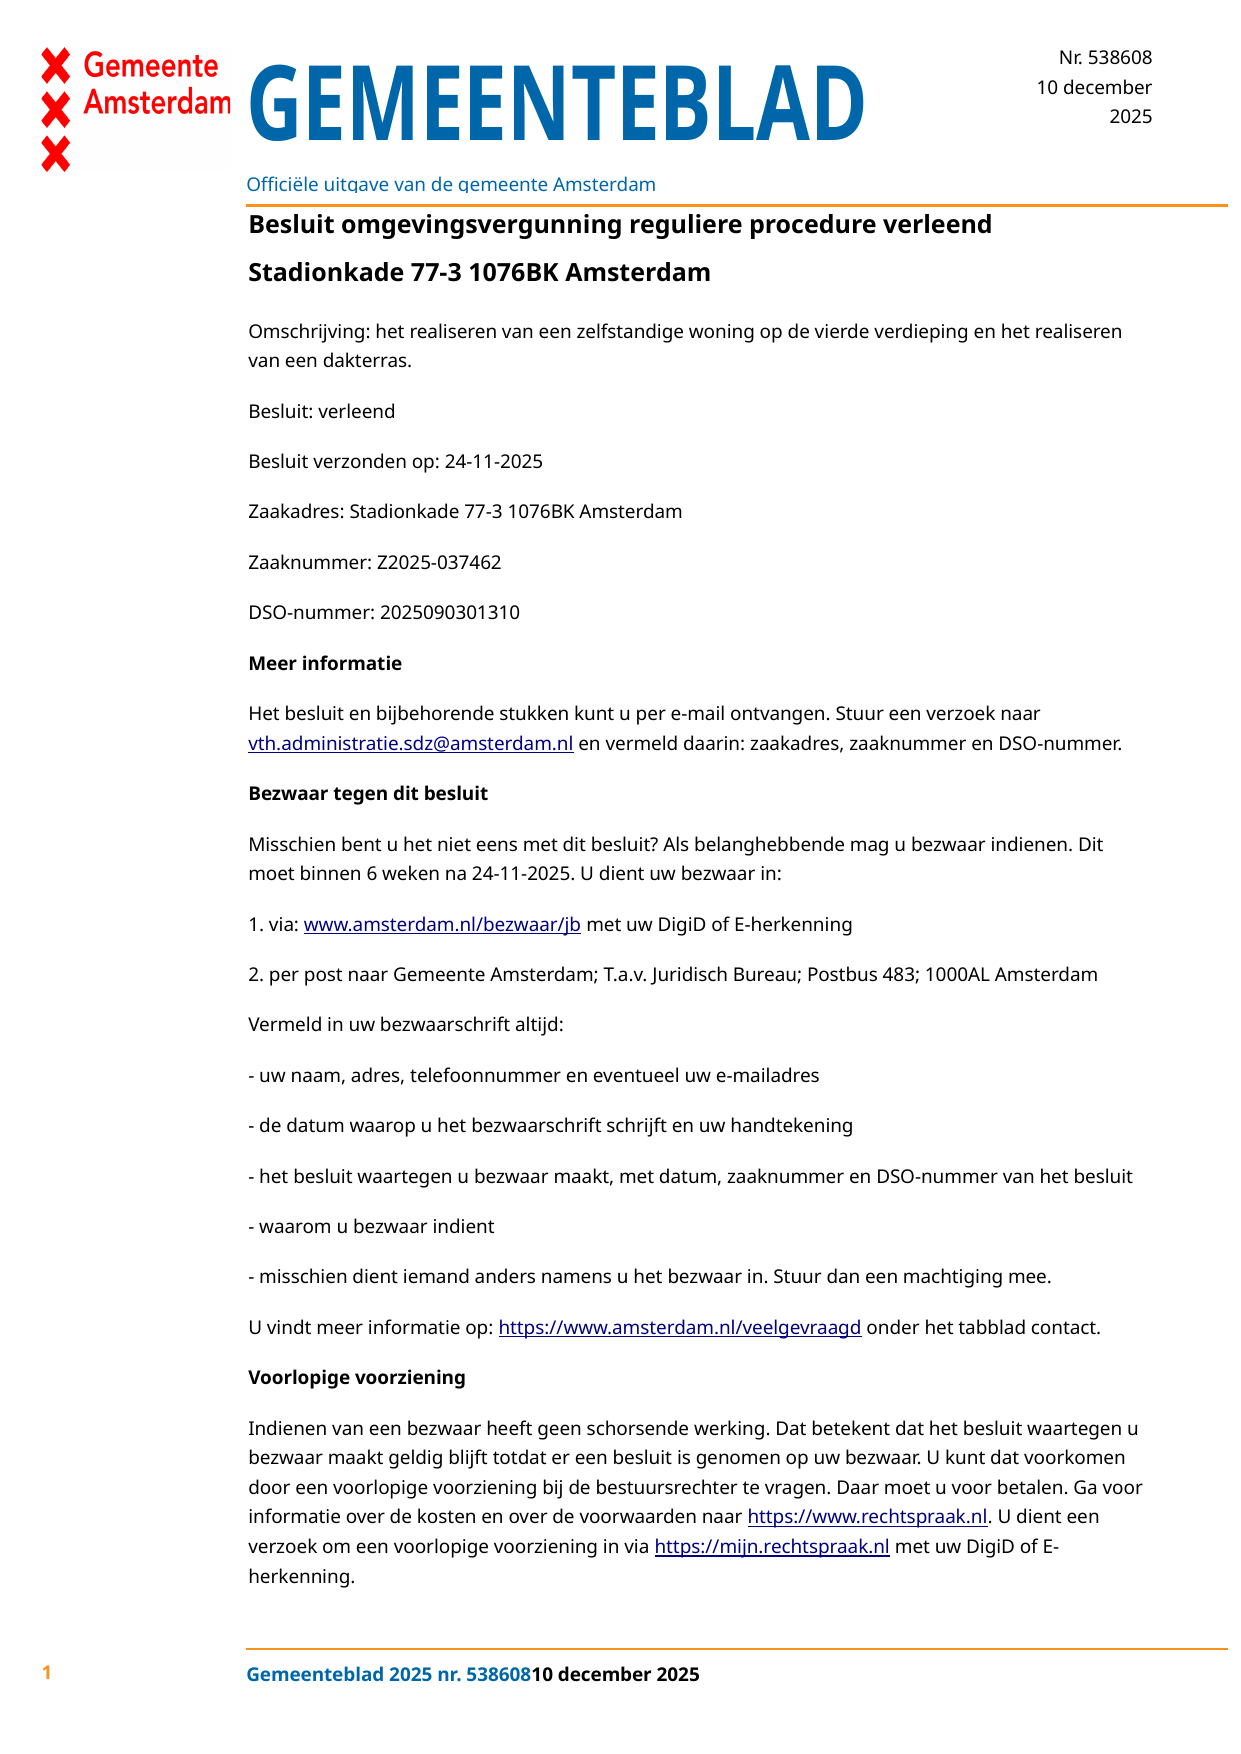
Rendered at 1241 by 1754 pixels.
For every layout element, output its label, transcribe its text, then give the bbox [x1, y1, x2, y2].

text 1. via: www.amsterdam.nl/bezwaar/jb met uw DigiD of E-herkenning [248, 911, 1152, 937]
text Meer informatie [248, 650, 1152, 676]
text Het besluit en bijbehorende stukken kunt u per e-mail ontvangen. Stuur een verzoek naar vth.administratie.sdz@amsterdam.nl en vermeld daarin: zaakadres, zaaknummer en DSO-nummer. [248, 700, 1152, 756]
text Indienen van een bezwaar heeft geen schorsende werking. Dat betekent dat het besluit waartegen u bezwaar maakt geldig blijft totdat er een besluit is genomen op uw bezwaar. U kunt dat voorkomen door een voorlopige voorziening bij de bestuursrechter te vragen. Daar moet u voor betalen. Ga voor informatie over de kosten en over de voorwaarden naar https://www.rechtspraak.nl. U dient een verzoek om een voorlopige voorziening in via https://mijn.rechtspraak.nl met uw DigiD of E-herkenning. [248, 1415, 1152, 1589]
text Besluit verzonden op: 24-11-2025 [248, 448, 1152, 474]
text DSO-nummer: 2025090301310 [248, 599, 1152, 625]
text Bezwaar tegen dit besluit [248, 780, 1152, 806]
text - waarom u bezwaar indient [248, 1213, 1152, 1239]
text - het besluit waartegen u bezwaar maakt, met datum, zaaknummer en DSO-nummer van het besluit [248, 1163, 1152, 1189]
text - de datum waarop u het bezwaarschrift schrijft en uw handtekening [248, 1112, 1152, 1138]
text Voorlopige voorziening [248, 1364, 1152, 1390]
text Zaakadres: Stadionkade 77-3 1076BK Amsterdam [248, 499, 1152, 524]
text 2. per post naar Gemeente Amsterdam; T.a.v. Juridisch Bureau; Postbus 483; 1000AL Amsterdam [248, 961, 1152, 987]
picture [41, 47, 231, 172]
text - uw naam, adres, telefoonnummer en eventueel uw e-mailadres [248, 1062, 1152, 1088]
text Besluit omgevingsvergunning reguliere procedure verleend Stadionkade 77-3 1076BK Amsterdam [248, 207, 1152, 288]
text Omschrijving: het realiseren van een zelfstandige woning op de vierde verdieping en het realiseren van een dakterras. [248, 318, 1152, 373]
text - misschien dient iemand anders namens u het bezwaar in. Stuur dan een machtiging mee. [248, 1264, 1152, 1289]
text Misschien bent u het niet eens met dit besluit? Als belanghebbende mag u bezwaar indienen. Dit moet binnen 6 weken na 24-11-2025. U dient uw bezwaar in: [248, 831, 1152, 886]
text U vindt meer informatie op: https://www.amsterdam.nl/veelgevraagd onder het tabblad contact. [248, 1314, 1152, 1340]
text Zaaknummer: Z2025-037462 [248, 549, 1152, 575]
text Vermeld in uw bezwaarschrift altijd: [248, 1012, 1152, 1037]
text Besluit: verleend [248, 398, 1152, 424]
